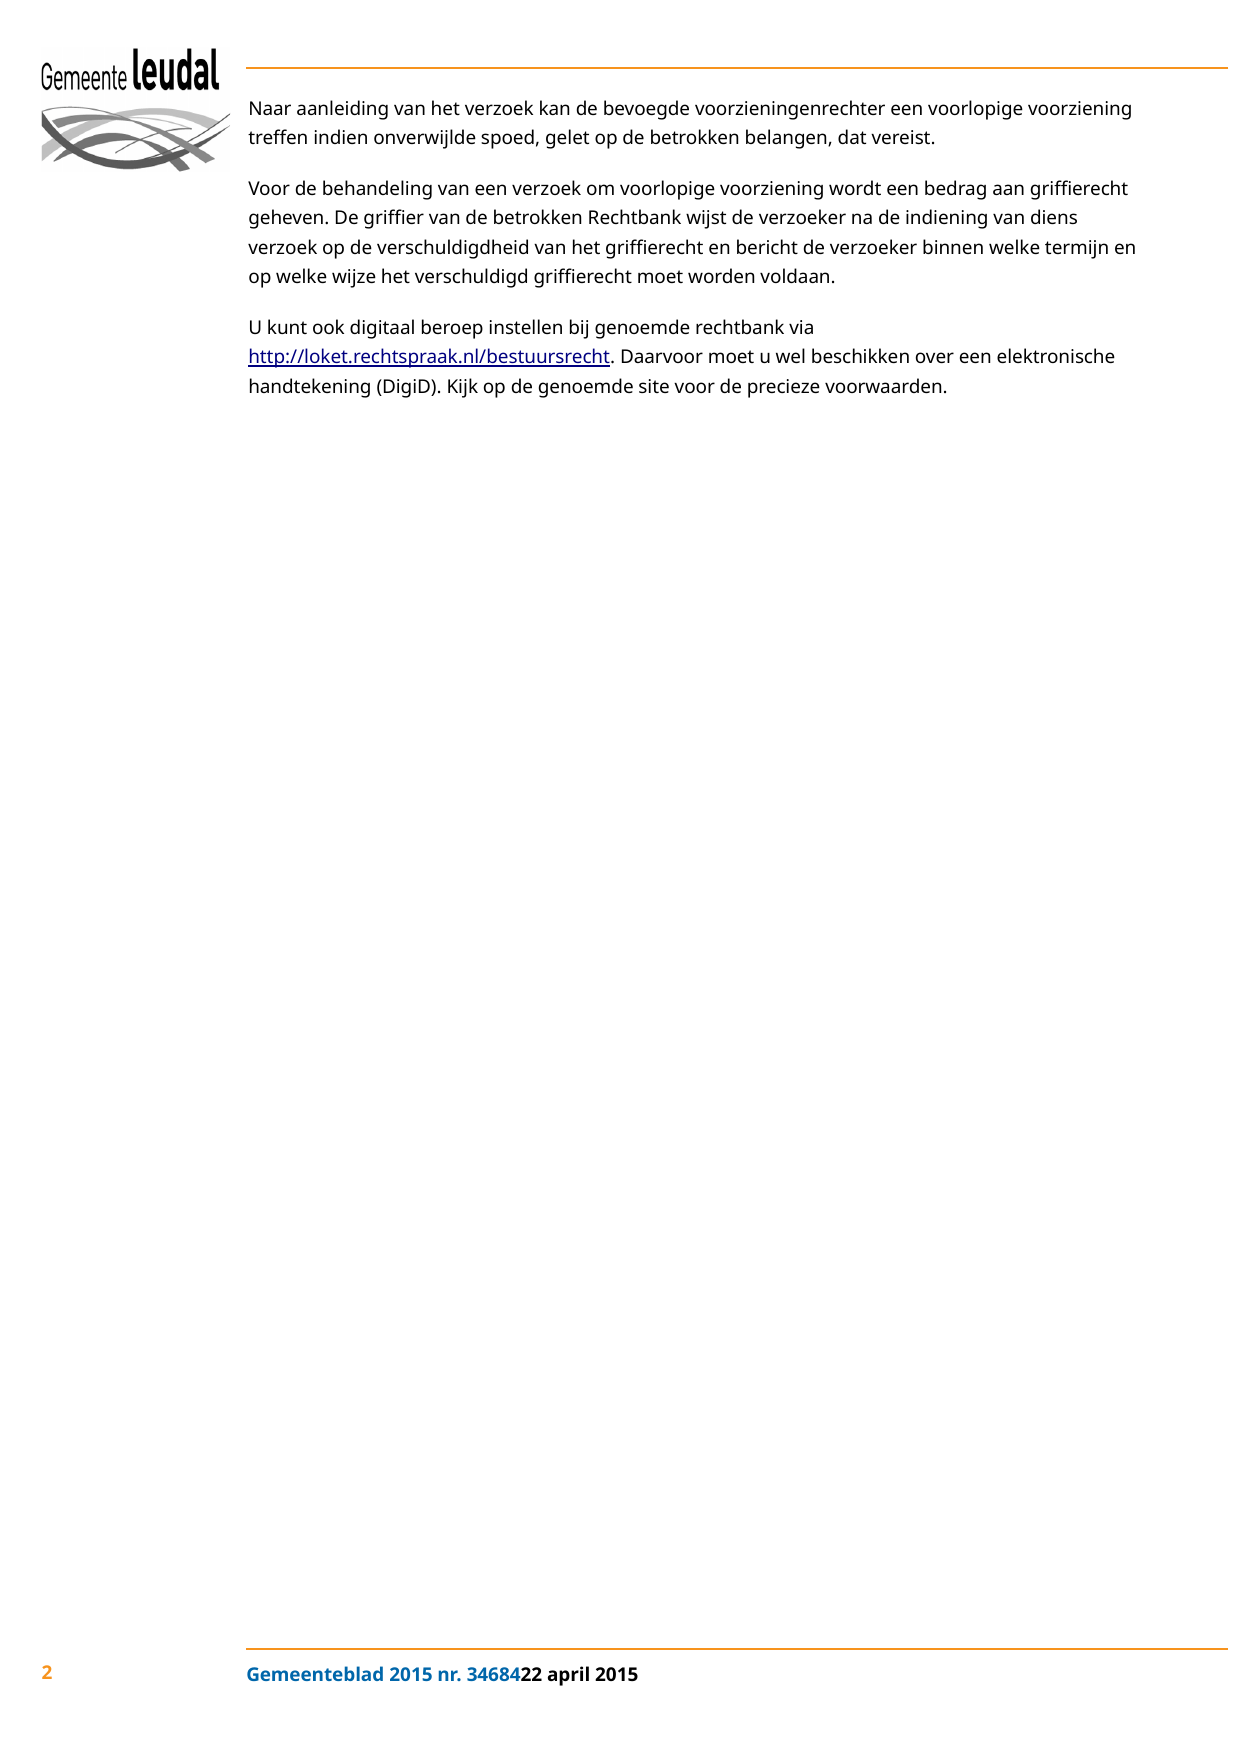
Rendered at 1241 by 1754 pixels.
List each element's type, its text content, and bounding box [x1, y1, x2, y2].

picture [41, 47, 231, 172]
text Voor de behandeling van een verzoek om voorlopige voorziening wordt een bedrag aan griffierecht geheven. De griffier van de betrokken Rechtbank wijst de verzoeker na de indiening van diens verzoek op de verschuldigdheid van het griffierecht en bericht de verzoeker binnen welke termijn en op welke wijze het verschuldigd griffierecht moet worden voldaan. [248, 175, 1152, 289]
text Naar aanleiding van het verzoek kan de bevoegde voorzieningenrechter een voorlopige voorziening treffen indien onverwijlde spoed, gelet op de betrokken belangen, dat vereist. [248, 95, 1152, 150]
text U kunt ook digitaal beroep instellen bij genoemde rechtbank via http://loket.rechtspraak.nl/bestuursrecht. Daarvoor moet u wel beschikken over een elektronische handtekening (DigiD). Kijk op de genoemde site voor de precieze voorwaarden. [248, 314, 1152, 399]
